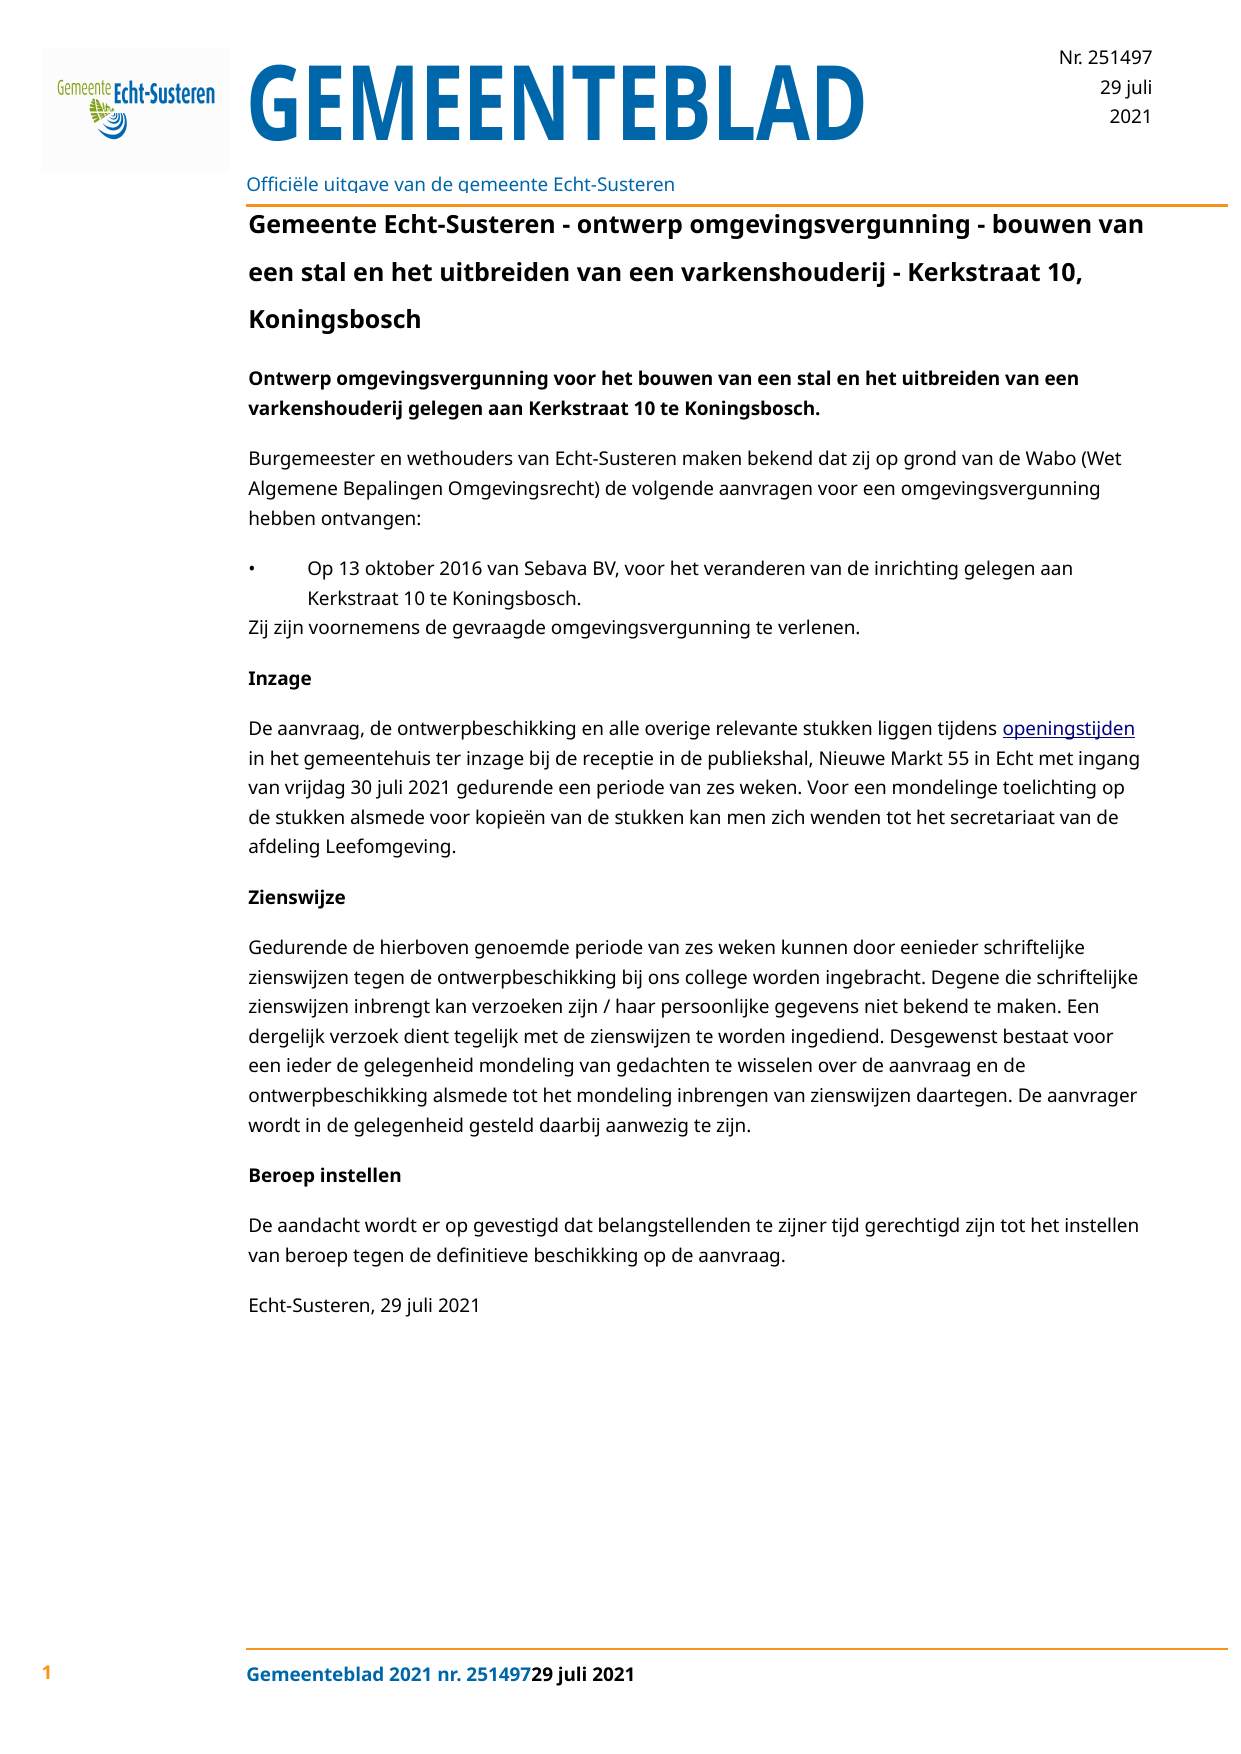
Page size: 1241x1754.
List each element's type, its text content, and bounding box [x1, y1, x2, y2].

text Zij zijn voornemens de gevraagde omgevingsvergunning te verlenen. [248, 614, 1152, 640]
text Gemeente Echt-Susteren - ontwerp omgevingsvergunning - bouwen van een stal en het uitbreiden van een varkenshouderij - Kerkstraat 10, Koningsbosch [248, 207, 1152, 336]
text Echt-Susteren, 29 juli 2021 [248, 1293, 1152, 1318]
text Burgemeester en wethouders van Echt-Susteren maken bekend dat zij op grond van de Wabo (Wet Algemene Bepalingen Omgevingsrecht) de volgende aanvragen voor een omgevingsvergunning hebben ontvangen: [248, 446, 1152, 530]
list Op 13 oktober 2016 van Sebava BV, voor het veranderen van de inrichting gelegen aan Kerkstraat 10 te Koningsbosch. [248, 555, 1152, 610]
text Gedurende de hierboven genoemde periode van zes weken kunnen door eenieder schriftelijke zienswijzen tegen de ontwerpbeschikking bij ons college worden ingebracht. Degene die schriftelijke zienswijzen inbrengt kan verzoeken zijn / haar persoonlijke gegevens niet bekend te maken. Een dergelijk verzoek dient tegelijk met de zienswijzen te worden ingediend. Desgewenst bestaat voor een ieder de gelegenheid mondeling van gedachten te wisselen over de aanvraag en de ontwerpbeschikking alsmede tot het mondeling inbrengen van zienswijzen daartegen. De aanvrager wordt in de gelegenheid gesteld daarbij aanwezig te zijn. [248, 934, 1152, 1137]
text De aanvraag, de ontwerpbeschikking en alle overige relevante stukken liggen tijdens openingstijden in het gemeentehuis ter inzage bij de receptie in de publiekshal, Nieuwe Markt 55 in Echt met ingang van vrijdag 30 juli 2021 gedurende een periode van zes weken. Voor een mondelinge toelichting op de stukken alsmede voor kopieën van de stukken kan men zich wenden tot het secretariaat van de afdeling Leefomgeving. [248, 715, 1152, 859]
text Beroep instellen [248, 1162, 1152, 1188]
text De aandacht wordt er op gevestigd dat belangstellenden te zijner tijd gerechtigd zijn tot het instellen van beroep tegen de definitieve beschikking op de aanvraag. [248, 1213, 1152, 1268]
text Inzage [248, 665, 1152, 690]
picture [41, 47, 231, 172]
text Zienswijze [248, 884, 1152, 909]
text Ontwerp omgevingsvergunning voor het bouwen van een stal en het uitbreiden van een varkenshouderij gelegen aan Kerkstraat 10 te Koningsbosch. [248, 366, 1152, 421]
